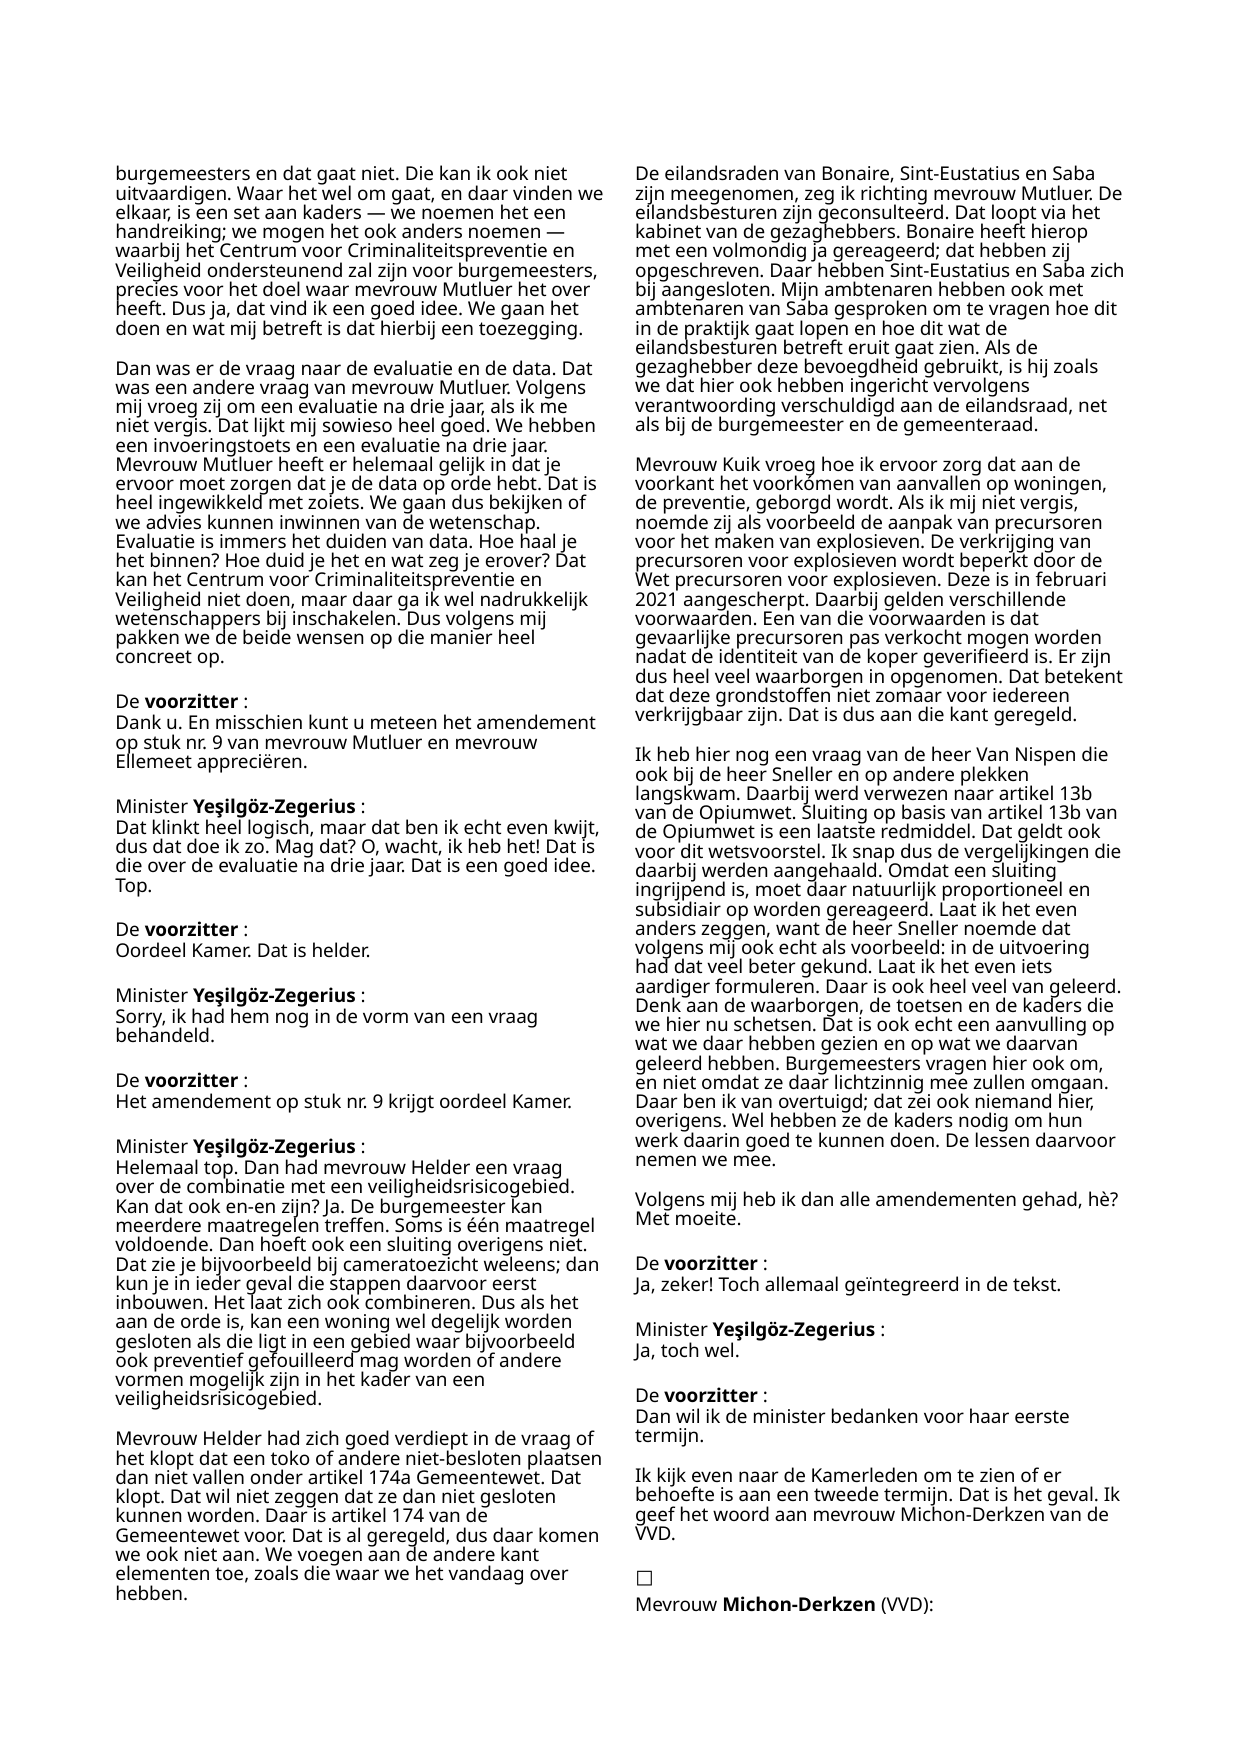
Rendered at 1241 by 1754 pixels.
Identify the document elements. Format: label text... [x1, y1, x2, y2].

text Volgens mij heb ik dan alle amendementen gehad, hè? Met moeite. [635, 1191, 1125, 1229]
text Helemaal top. Dan had mevrouw Helder een vraag over de combinatie met een veiligheidsrisicogebied. Kan dat ook en-en zijn? Ja. De burgemeester kan meerdere maatregelen treffen. Soms is één maatregel voldoende. Dan hoeft ook een sluiting overigens niet. Dat zie je bijvoorbeeld bij cameratoezicht weleens; dan kun je in ieder geval die stappen daarvoor eerst inbouwen. Het laat zich ook combineren. Dus als het aan de orde is, kan een woning wel degelijk worden gesloten als die ligt in een gebied waar bijvoorbeeld ook preventief gefouilleerd mag worden of andere vormen mogelijk zijn in het kader van een veiligheidsrisicogebied. [115, 1159, 605, 1410]
text Ja, zeker! Toch allemaal geïntegreerd in de tekst. [635, 1276, 1125, 1295]
text Dat klinkt heel logisch, maar dat ben ik echt even kwijt, dus dat doe ik zo. Mag dat? O, wacht, ik heb het! Dat is die over de evaluatie na drie jaar. Dat is een goed idee. Top. [115, 819, 605, 896]
text Minister Yeşilgöz-Zegerius : [115, 982, 605, 1008]
text burgemeesters en dat gaat niet. Die kan ik ook niet uitvaardigen. Waar het wel om gaat, en daar vinden we elkaar, is een set aan kaders — we noemen het een handreiking; we mogen het ook anders noemen — waarbij het Centrum voor Criminaliteitspreventie en Veiligheid ondersteunend zal zijn voor burgemeesters, precies voor het doel waar mevrouw Mutluer het over heeft. Dus ja, dat vind ik een goed idee. We gaan het doen en wat mij betreft is dat hierbij een toezegging. [115, 165, 605, 339]
text De voorzitter : [115, 689, 605, 714]
text Het amendement op stuk nr. 9 krijgt oordeel Kamer. [115, 1093, 605, 1113]
text Minister Yeşilgöz-Zegerius : [115, 1133, 605, 1159]
text ⬜ [635, 1565, 1125, 1591]
text De eilandsraden van Bonaire, Sint-Eustatius en Saba zijn meegenomen, zeg ik richting mevrouw Mutluer. De eilandsbesturen zijn geconsulteerd. Dat loopt via het kabinet van de gezaghebbers. Bonaire heeft hierop met een volmondig ja gereageerd; dat hebben zij opgeschreven. Daar hebben Sint-Eustatius en Saba zich bij aangesloten. Mijn ambtenaren hebben ook met ambtenaren van Saba gesproken om te vragen hoe dit in de praktijk gaat lopen en hoe dit wat de eilandsbesturen betreft eruit gaat zien. Als de gezaghebber deze bevoegdheid gebruikt, is hij zoals we dat hier ook hebben ingericht vervolgens verantwoording verschuldigd aan de eilandsraad, net als bij de burgemeester en de gemeenteraad. [635, 165, 1125, 435]
text De voorzitter : [635, 1250, 1125, 1276]
text Mevrouw Michon-Derkzen (VVD): [635, 1591, 1125, 1616]
text De voorzitter : [115, 917, 605, 942]
text Minister Yeşilgöz-Zegerius : [115, 793, 605, 819]
text Minister Yeşilgöz-Zegerius : [635, 1316, 1125, 1342]
text Ja, toch wel. [635, 1342, 1125, 1361]
text Oordeel Kamer. Dat is helder. [115, 942, 605, 962]
text Dan was er de vraag naar de evaluatie en de data. Dat was een andere vraag van mevrouw Mutluer. Volgens mij vroeg zij om een evaluatie na drie jaar, als ik me niet vergis. Dat lijkt mij sowieso heel goed. We hebben een invoeringstoets en een evaluatie na drie jaar. Mevrouw Mutluer heeft er helemaal gelijk in dat je ervoor moet zorgen dat je de data op orde hebt. Dat is heel ingewikkeld met zoiets. We gaan dus bekijken of we advies kunnen inwinnen van de wetenschap. Evaluatie is immers het duiden van data. Hoe haal je het binnen? Hoe duid je het en wat zeg je erover? Dat kan het Centrum voor Criminaliteitspreventie en Veiligheid niet doen, maar daar ga ik wel nadrukkelijk wetenschappers bij inschakelen. Dus volgens mij pakken we de beide wensen op die manier heel concreet op. [115, 359, 605, 668]
text De voorzitter : [115, 1068, 605, 1093]
text Dank u. En misschien kunt u meteen het amendement op stuk nr. 9 van mevrouw Mutluer en mevrouw Ellemeet appreciëren. [115, 714, 605, 772]
text Sorry, ik had hem nog in de vorm van een vraag behandeld. [115, 1008, 605, 1047]
text Ik heb hier nog een vraag van de heer Van Nispen die ook bij de heer Sneller en op andere plekken langskwam. Daarbij werd verwezen naar artikel 13b van de Opiumwet. Sluiting op basis van artikel 13b van de Opiumwet is een laatste redmiddel. Dat geldt ook voor dit wetsvoorstel. Ik snap dus de vergelijkingen die daarbij werden aangehaald. Omdat een sluiting ingrijpend is, moet daar natuurlijk proportioneel en subsidiair op worden gereageerd. Laat ik het even anders zeggen, want de heer Sneller noemde dat volgens mij ook echt als voorbeeld: in de uitvoering had dat veel beter gekund. Laat ik het even iets aardiger formuleren. Daar is ook heel veel van geleerd. Denk aan de waarborgen, de toetsen en de kaders die we hier nu schetsen. Dat is ook echt een aanvulling op wat we daar hebben gezien en op wat we daarvan geleerd hebben. Burgemeesters vragen hier ook om, en niet omdat ze daar lichtzinnig mee zullen omgaan. Daar ben ik van overtuigd; dat zei ook niemand hier, overigens. Wel hebben ze de kaders nodig om hun werk daarin goed te kunnen doen. De lessen daarvoor nemen we mee. [635, 746, 1125, 1170]
text Dan wil ik de minister bedanken voor haar eerste termijn. [635, 1408, 1125, 1446]
text Mevrouw Helder had zich goed verdiept in de vraag of het klopt dat een toko of andere niet-besloten plaatsen dan niet vallen onder artikel 174a Gemeentewet. Dat klopt. Dat wil niet zeggen dat ze dan niet gesloten kunnen worden. Daar is artikel 174 van de Gemeentewet voor. Dat is al geregeld, dus daar komen we ook niet aan. We voegen aan de andere kant elementen toe, zoals die waar we het vandaag over hebben. [115, 1430, 605, 1604]
text De voorzitter : [635, 1382, 1125, 1408]
text Ik kijk even naar de Kamerleden om te zien of er behoefte is aan een tweede termijn. Dat is het geval. Ik geef het woord aan mevrouw Michon-Derkzen van de VVD. [635, 1467, 1125, 1544]
text Mevrouw Kuik vroeg hoe ik ervoor zorg dat aan de voorkant het voorkómen van aanvallen op woningen, de preventie, geborgd wordt. Als ik mij niet vergis, noemde zij als voorbeeld de aanpak van precursoren voor het maken van explosieven. De verkrijging van precursoren voor explosieven wordt beperkt door de Wet precursoren voor explosieven. Deze is in februari 2021 aangescherpt. Daarbij gelden verschillende voorwaarden. Een van die voorwaarden is dat gevaarlijke precursoren pas verkocht mogen worden nadat de identiteit van de koper geverifieerd is. Er zijn dus heel veel waarborgen in opgenomen. Dat betekent dat deze grondstoffen niet zomaar voor iedereen verkrijgbaar zijn. Dat is dus aan die kant geregeld. [635, 456, 1125, 726]
